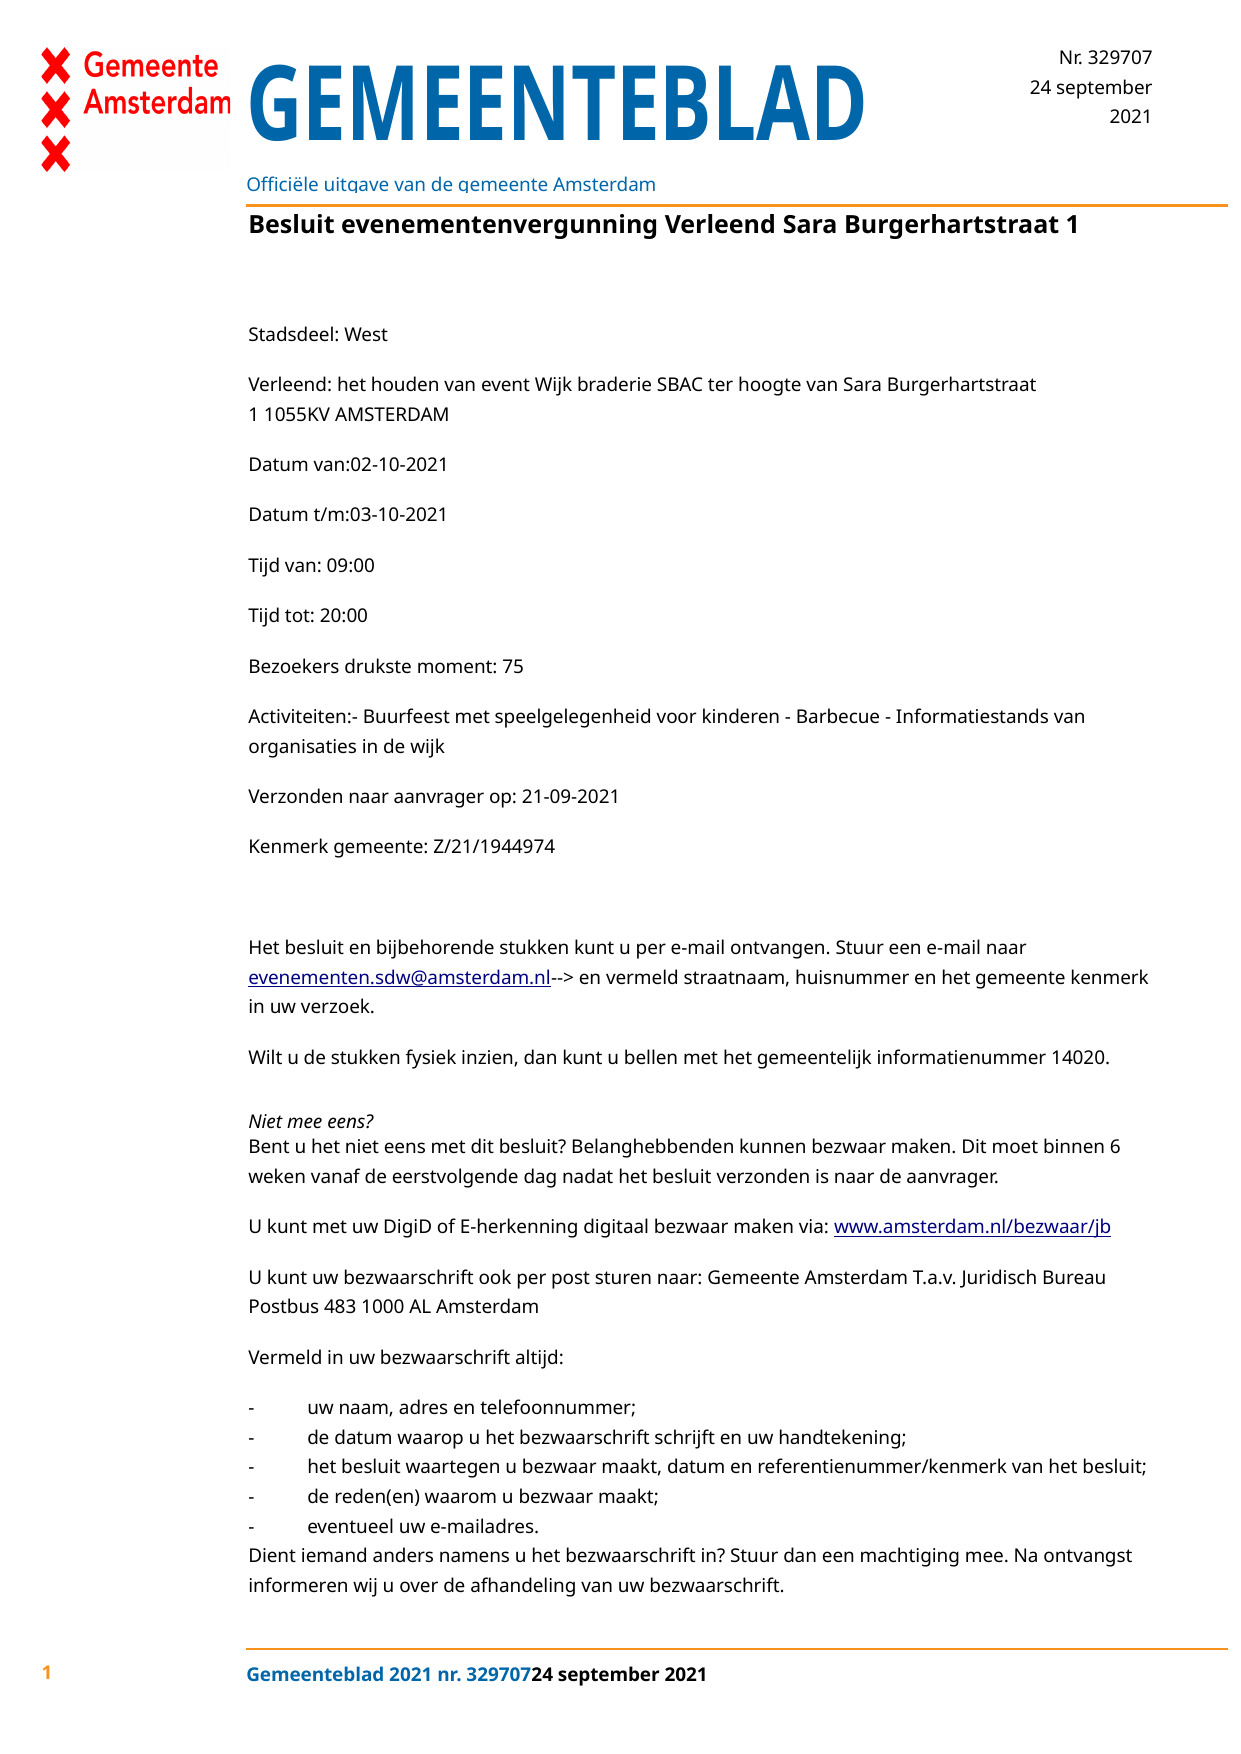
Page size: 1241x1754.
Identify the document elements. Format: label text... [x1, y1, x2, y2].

list eventueel uw e-mailadres. [248, 1513, 1152, 1539]
text U kunt met uw DigiD of E-herkenning digitaal bezwaar maken via: www.amsterdam.nl/bezwaar/jb [248, 1214, 1152, 1239]
text Verleend: het houden van event Wijk braderie SBAC ter hoogte van Sara Burgerhartstraat 1 1055KV AMSTERDAM [248, 371, 1152, 426]
text Bezoekers drukste moment: 75 [248, 653, 1152, 678]
list het besluit waartegen u bezwaar maakt, datum en referentienummer/kenmerk van het besluit; [248, 1454, 1152, 1479]
picture [41, 47, 231, 172]
text Het besluit en bijbehorende stukken kunt u per e-mail ontvangen. Stuur een e-mail naar evenementen.sdw@amsterdam.nl--> en vermeld straatnaam, huisnummer en het gemeente kenmerk in uw verzoek. [248, 934, 1152, 1019]
text Verzonden naar aanvrager op: 21-09-2021 [248, 783, 1152, 809]
list uw naam, adres en telefoonnummer; [248, 1394, 1152, 1420]
text Besluit evenementenvergunning Verleend Sara Burgerhartstraat 1 [248, 207, 1152, 241]
list de reden(en) waarom u bezwaar maakt; [248, 1483, 1152, 1509]
text Dient iemand anders namens u het bezwaarschrift in? Stuur dan een machtiging mee. Na ontvangst informeren wij u over de afhandeling van uw bezwaarschrift. [248, 1542, 1152, 1598]
text Activiteiten:- Buurfeest met speelgelegenheid voor kinderen - Barbecue - Informatiestands van organisaties in de wijk [248, 703, 1152, 758]
text U kunt uw bezwaarschrift ook per post sturen naar: Gemeente Amsterdam T.a.v. Juridisch Bureau Postbus 483 1000 AL Amsterdam [248, 1264, 1152, 1319]
text Niet mee eens? [248, 1108, 1152, 1134]
text Kenmerk gemeente: Z/21/1944974 [248, 834, 1152, 859]
text Datum t/m:03-10-2021 [248, 502, 1152, 527]
list de datum waarop u het bezwaarschrift schrijft en uw handtekening; [248, 1424, 1152, 1450]
text Tijd van: 09:00 [248, 552, 1152, 578]
text Tijd tot: 20:00 [248, 602, 1152, 628]
text Wilt u de stukken fysiek inzien, dan kunt u bellen met het gemeentelijk informatienummer 14020. [248, 1044, 1152, 1070]
text Vermeld in uw bezwaarschrift altijd: [248, 1344, 1152, 1370]
text Bent u het niet eens met dit besluit? Belanghebbenden kunnen bezwaar maken. Dit moet binnen 6 weken vanaf de eerstvolgende dag nadat het besluit verzonden is naar de aanvrager. [248, 1134, 1152, 1189]
text Stadsdeel: West [248, 321, 1152, 346]
text Datum van:02-10-2021 [248, 451, 1152, 477]
